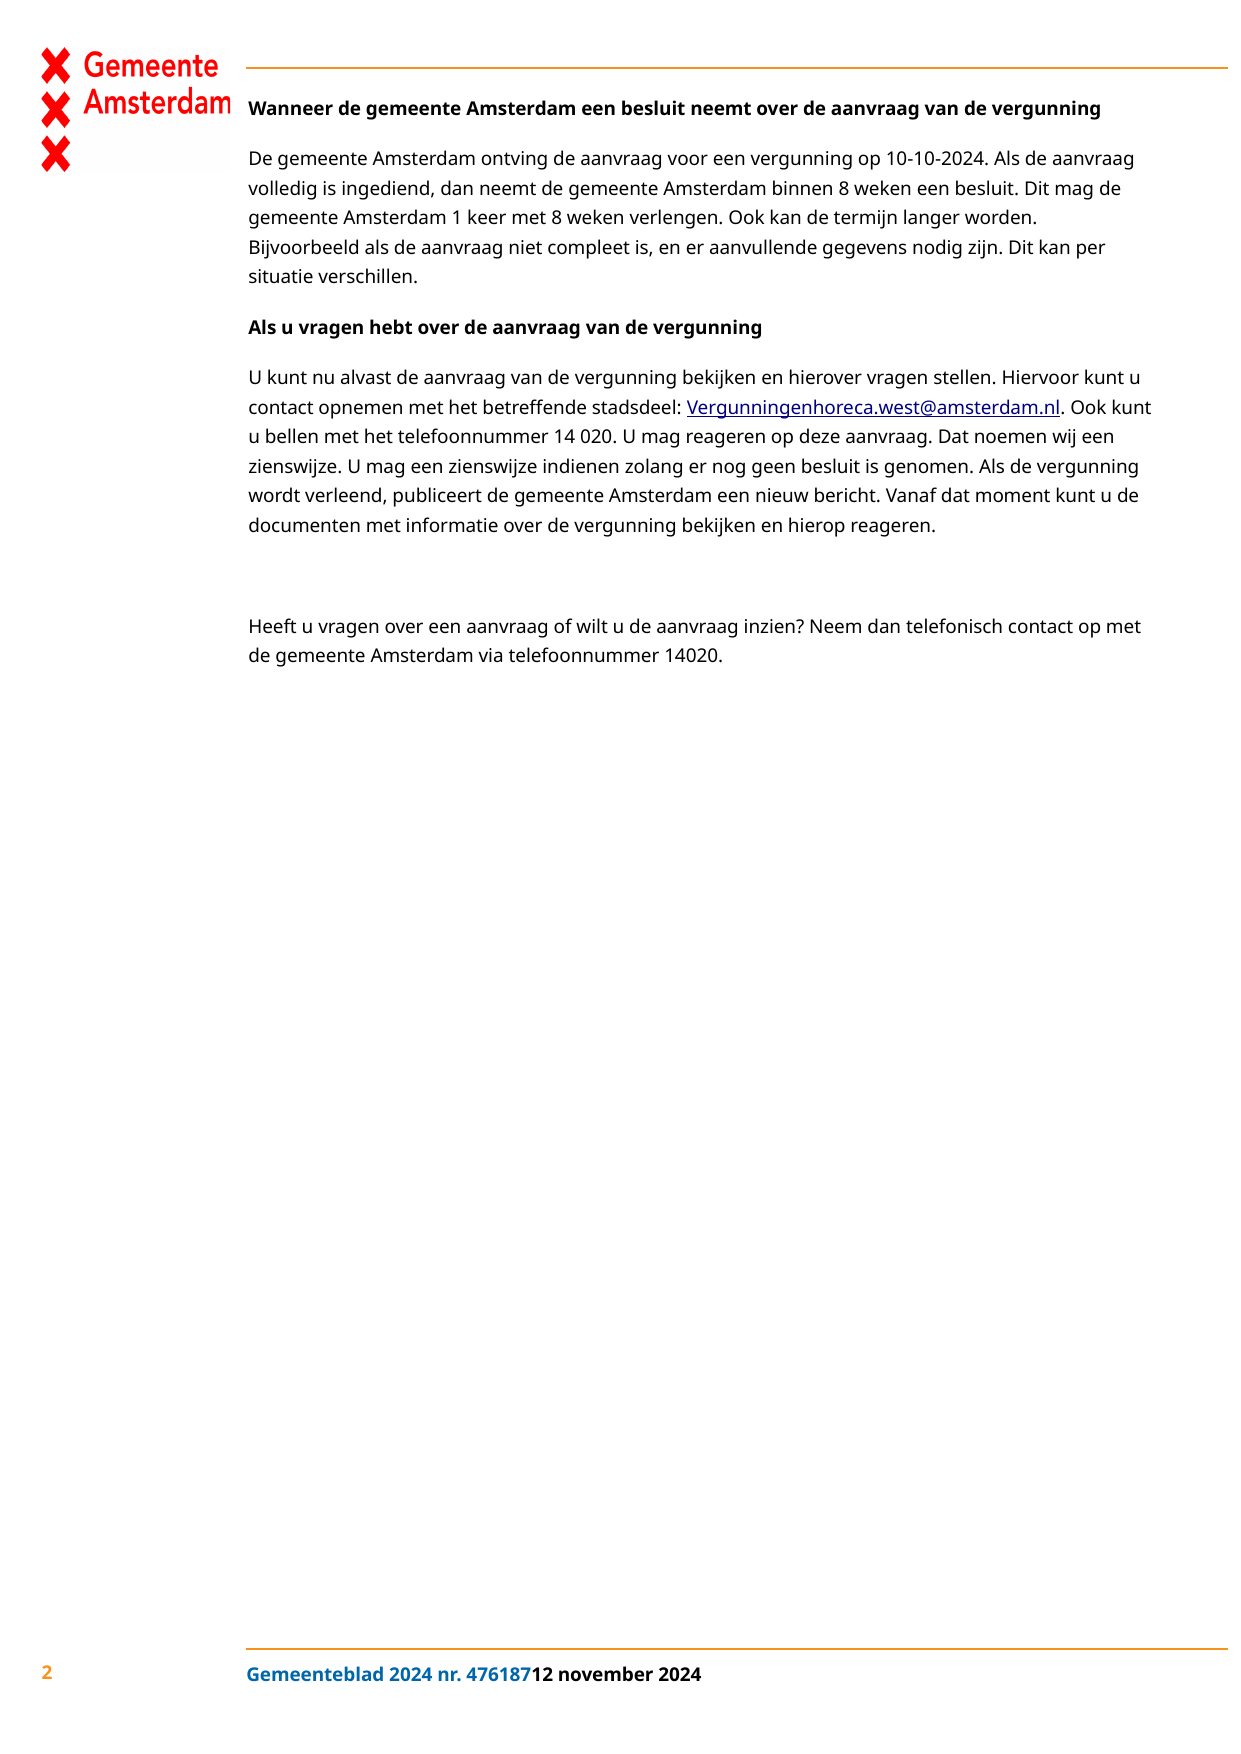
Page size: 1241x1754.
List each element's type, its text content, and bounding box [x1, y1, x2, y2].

text De gemeente Amsterdam ontving de aanvraag voor een vergunning op 10-10-2024. Als de aanvraag volledig is ingediend, dan neemt de gemeente Amsterdam binnen 8 weken een besluit. Dit mag de gemeente Amsterdam 1 keer met 8 weken verlengen. Ook kan de termijn langer worden. Bijvoorbeeld als de aanvraag niet compleet is, en er aanvullende gegevens nodig zijn. Dit kan per situatie verschillen. [248, 145, 1152, 289]
picture [41, 47, 231, 172]
text Heeft u vragen over een aanvraag of wilt u de aanvraag inzien? Neem dan telefonisch contact op met de gemeente Amsterdam via telefoonnummer 14020. [248, 613, 1152, 668]
text Als u vragen hebt over de aanvraag van de vergunning [248, 314, 1152, 340]
text U kunt nu alvast de aanvraag van de vergunning bekijken en hierover vragen stellen. Hiervoor kunt u contact opnemen met het betreffende stadsdeel: Vergunningenhoreca.west@amsterdam.nl. Ook kunt u bellen met het telefoonnummer 14 020. U mag reageren op deze aanvraag. Dat noemen wij een zienswijze. U mag een zienswijze indienen zolang er nog geen besluit is genomen. Als de vergunning wordt verleend, publiceert de gemeente Amsterdam een nieuw bericht. Vanaf dat moment kunt u de documenten met informatie over de vergunning bekijken en hierop reageren. [248, 364, 1152, 538]
text Wanneer de gemeente Amsterdam een besluit neemt over de aanvraag van de vergunning [248, 95, 1152, 121]
